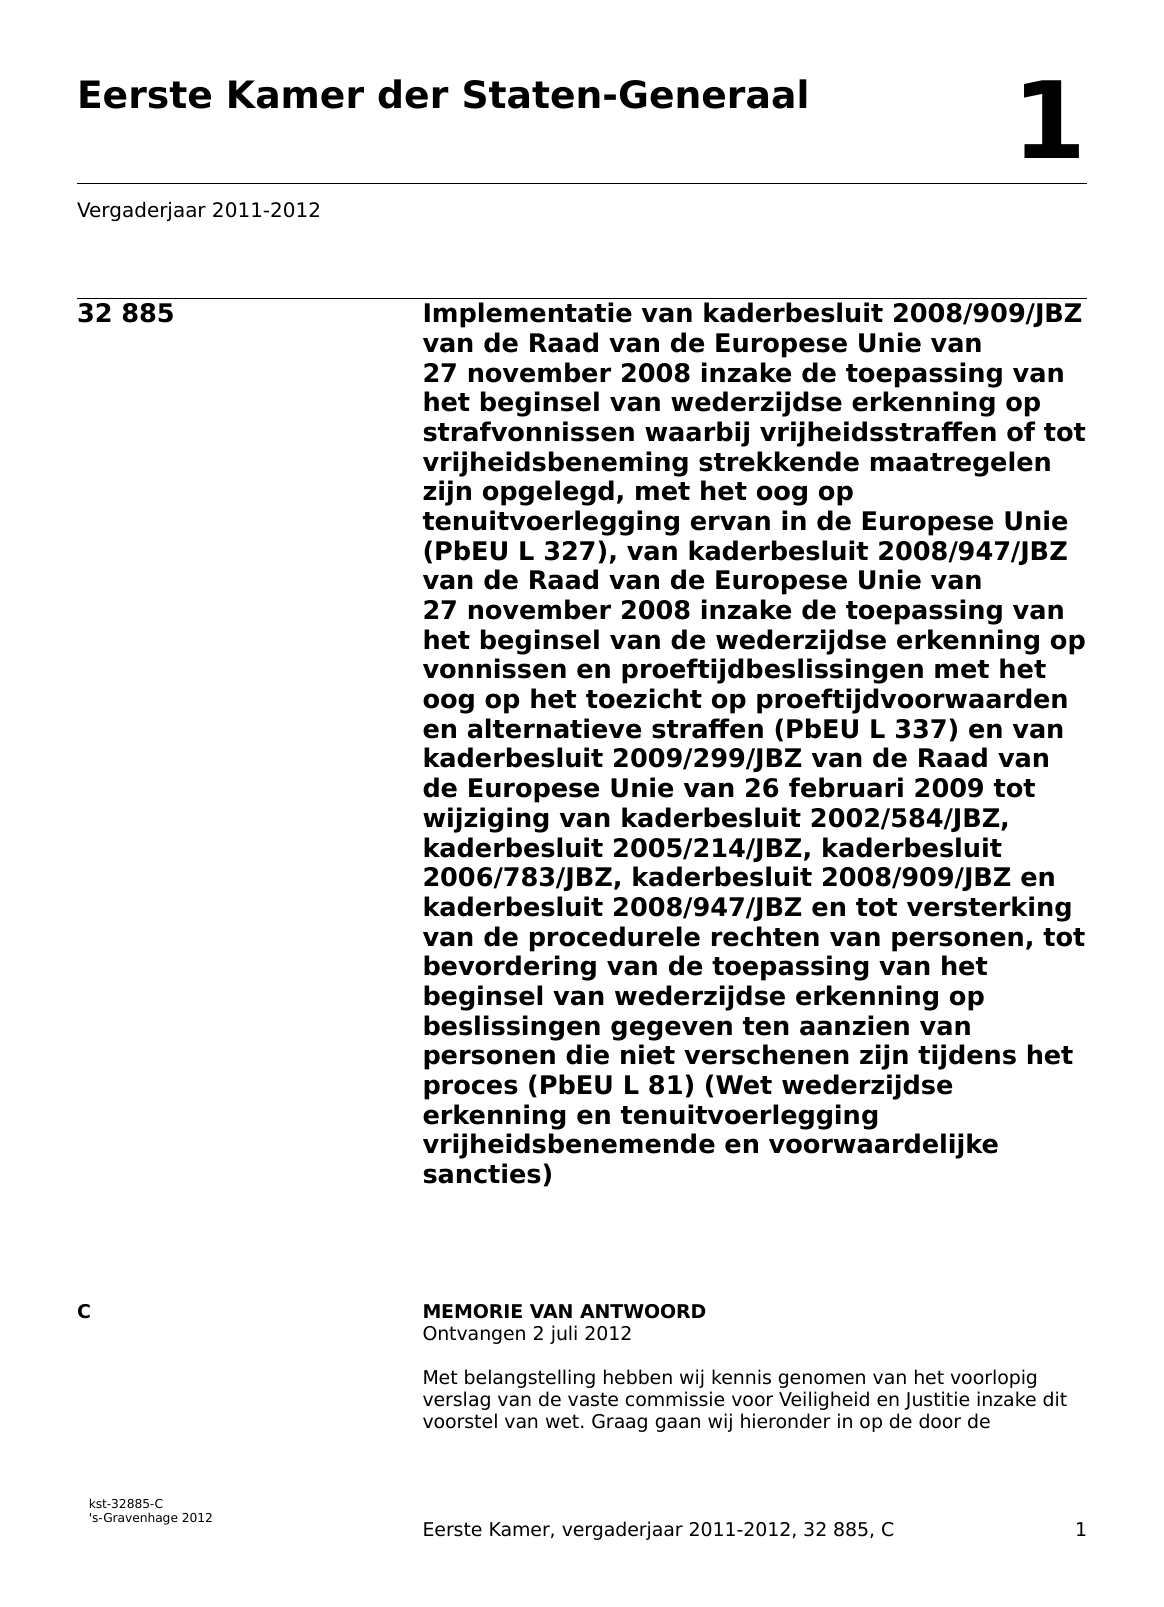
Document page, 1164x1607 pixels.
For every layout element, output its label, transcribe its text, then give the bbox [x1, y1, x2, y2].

subtitle C MEMORIE VAN ANTWOORD [77, 1301, 1087, 1323]
text kst-32885-C [88, 1497, 323, 1511]
text Met belangstelling hebben wij kennis genomen van het voorlopig verslag van de vaste commissie voor Veiligheid en Justitie inzake dit voorstel van wet. Graag gaan wij hieronder in op de door de [422, 1367, 1087, 1433]
table_header 1 [886, 59, 1087, 183]
text Ontvangen 2 juli 2012 [422, 1323, 1087, 1344]
subtitle 32 885 Implementatie van kaderbesluit 2008/909/JBZ van de Raad van de Europese Unie van 27 november 2008 inzake de toepassing van het beginsel van wederzijdse erkenning op strafvonnissen waarbij vrijheidsstraffen of tot vrijheidsbeneming strekkende maatregelen zijn opgelegd, met het oog op tenuitvoerlegging ervan in de Europese Unie (PbEU L 327), van kaderbesluit 2008/947/JBZ van de Raad van de Europese Unie van 27 november 2008 inzake de toepassing van het beginsel van de wederzijdse erkenning op vonnissen en proeftijdbeslissingen met het oog op het toezicht op proeftijdvoorwaarden en alternatieve straffen (PbEU L 337) en van kaderbesluit 2009/299/JBZ van de Raad van de Europese Unie van 26 februari 2009 tot wijziging van kaderbesluit 2002/584/JBZ, kaderbesluit 2005/214/JBZ, kaderbesluit 2006/783/JBZ, kaderbesluit 2008/909/JBZ en kaderbesluit 2008/947/JBZ en tot versterking van de procedurele rechten van personen, tot bevordering van de toepassing van het beginsel van wederzijdse erkenning op beslissingen gegeven ten aanzien van personen die niet verschenen zijn tijdens het proces (PbEU L 81) (Wet wederzijdse erkenning en tenuitvoerlegging vrijheidsbenemende en voorwaardelijke sancties) [77, 299, 1087, 1189]
text 's-Gravenhage 2012 [88, 1511, 323, 1525]
table_cell Vergaderjaar 2011-2012 [77, 184, 1087, 298]
table_header Eerste Kamer der Staten-Generaal [77, 59, 886, 183]
